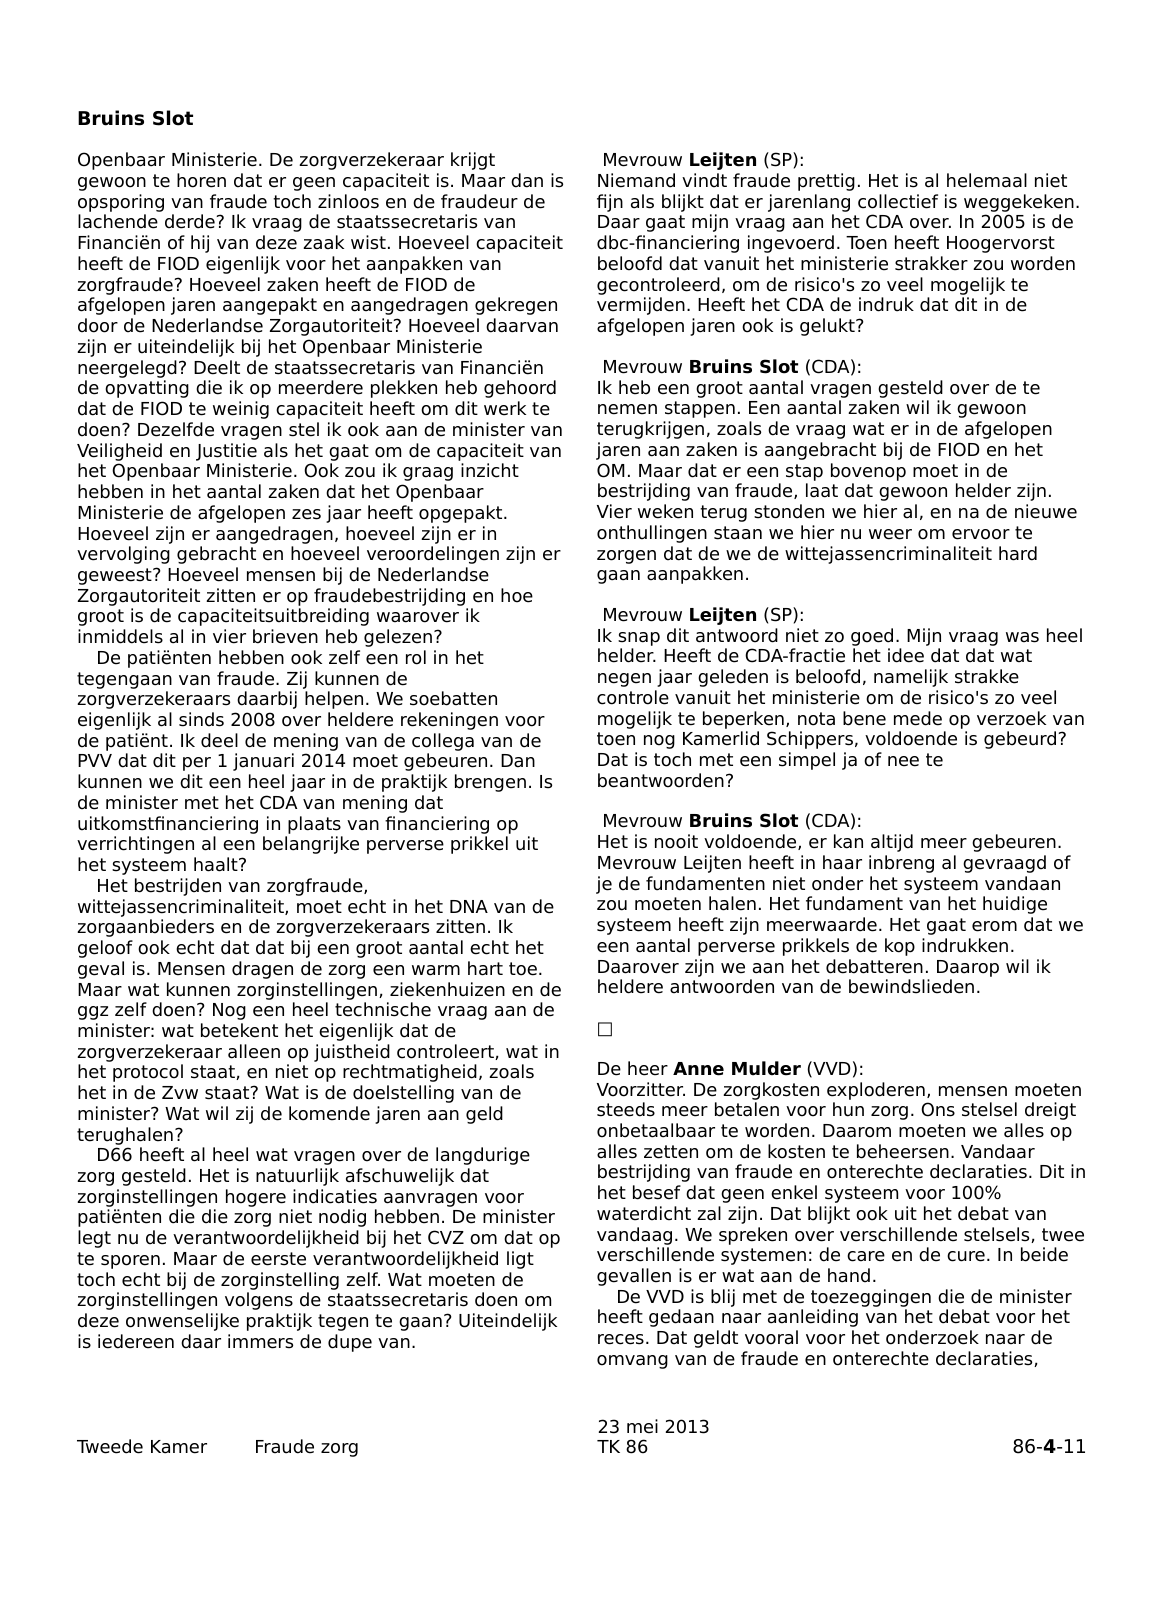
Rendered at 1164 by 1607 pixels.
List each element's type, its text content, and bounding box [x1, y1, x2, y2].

text Openbaar Ministerie. De zorgverzekeraar krijgt gewoon te horen dat er geen capaciteit is. Maar dan is opsporing van fraude toch zinloos en de fraudeur de lachende derde? Ik vraag de staatssecretaris van Financiën of hij van deze zaak wist. Hoeveel capaciteit heeft de FIOD eigenlijk voor het aanpakken van zorgfraude? Hoeveel zaken heeft de FIOD de afgelopen jaren aangepakt en aangedragen gekregen door de Nederlandse Zorgautoriteit? Hoeveel daarvan zijn er uiteindelijk bij het Openbaar Ministerie neergelegd? Deelt de staatssecretaris van Financiën de opvatting die ik op meerdere plekken heb gehoord dat de FIOD te weinig capaciteit heeft om dit werk te doen? Dezelfde vragen stel ik ook aan de minister van Veiligheid en Justitie als het gaat om de capaciteit van het Openbaar Ministerie. Ook zou ik graag inzicht hebben in het aantal zaken dat het Openbaar Ministerie de afgelopen zes jaar heeft opgepakt. Hoeveel zijn er aangedragen, hoeveel zijn er in vervolging gebracht en hoeveel veroordelingen zijn er geweest? Hoeveel mensen bij de Nederlandse Zorgautoriteit zitten er op fraudebestrijding en hoe groot is de capaciteitsuitbreiding waarover ik inmiddels al in vier brieven heb gelezen? [77, 150, 567, 648]
text D66 heeft al heel wat vragen over de langdurige zorg gesteld. Het is natuurlijk afschuwelijk dat zorginstellingen hogere indicaties aanvragen voor patiënten die die zorg niet nodig hebben. De minister legt nu de verantwoordelijkheid bij het CVZ om dat op te sporen. Maar de eerste verantwoordelijkheid ligt toch echt bij de zorginstelling zelf. Wat moeten de zorginstellingen volgens de staatssecretaris doen om deze onwenselijke praktijk tegen te gaan? Uiteindelijk is iedereen daar immers de dupe van. [77, 1145, 567, 1352]
text Mevrouw Leijten (SP): [596, 605, 1087, 626]
text Mevrouw Bruins Slot (CDA): [596, 811, 1087, 832]
text Het is nooit voldoende, er kan altijd meer gebeuren. Mevrouw Leijten heeft in haar inbreng al gevraagd of je de fundamenten niet onder het systeem vandaan zou moeten halen. Het fundament van het huidige systeem heeft zijn meerwaarde. Het gaat erom dat we een aantal perverse prikkels de kop indrukken. Daarover zijn we aan het debatteren. Daarop wil ik heldere antwoorden van de bewindslieden. [596, 832, 1087, 998]
text De heer Anne Mulder (VVD): [596, 1059, 1087, 1079]
text Mevrouw Bruins Slot (CDA): [596, 357, 1087, 377]
text Het bestrijden van zorgfraude, wittejassencriminaliteit, moet echt in het DNA van de zorgaanbieders en de zorgverzekeraars zitten. Ik geloof ook echt dat dat bij een groot aantal echt het geval is. Mensen dragen de zorg een warm hart toe. Maar wat kunnen zorginstellingen, ziekenhuizen en de ggz zelf doen? Nog een heel technische vraag aan de minister: wat betekent het eigenlijk dat de zorgverzekeraar alleen op juistheid controleert, wat in het protocol staat, en niet op rechtmatigheid, zoals het in de Zvw staat? Wat is de doelstelling van de minister? Wat wil zij de komende jaren aan geld terughalen? [77, 876, 567, 1145]
text Niemand vindt fraude prettig. Het is al helemaal niet fijn als blijkt dat er jarenlang collectief is weggekeken. Daar gaat mijn vraag aan het CDA over. In 2005 is de dbc-financiering ingevoerd. Toen heeft Hoogervorst beloofd dat vanuit het ministerie strakker zou worden gecontroleerd, om de risico's zo veel mogelijk te vermijden. Heeft het CDA de indruk dat dit in de afgelopen jaren ook is gelukt? [596, 171, 1087, 337]
text De patiënten hebben ook zelf een rol in het tegengaan van fraude. Zij kunnen de zorgverzekeraars daarbij helpen. We soebatten eigenlijk al sinds 2008 over heldere rekeningen voor de patiënt. Ik deel de mening van de collega van de PVV dat dit per 1 januari 2014 moet gebeuren. Dan kunnen we dit een heel jaar in de praktijk brengen. Is de minister met het CDA van mening dat uitkomstfinanciering in plaats van financiering op verrichtingen al een belangrijke perverse prikkel uit het systeem haalt? [77, 648, 567, 876]
text □ [596, 1018, 1087, 1039]
text De VVD is blij met de toezeggingen die de minister heeft gedaan naar aanleiding van het debat voor het reces. Dat geldt vooral voor het onderzoek naar de omvang van de fraude en onterechte declaraties, [596, 1287, 1087, 1369]
text Voorzitter. De zorgkosten exploderen, mensen moeten steeds meer betalen voor hun zorg. Ons stelsel dreigt onbetaalbaar te worden. Daarom moeten we alles op alles zetten om de kosten te beheersen. Vandaar bestrijding van fraude en onterechte declaraties. Dit in het besef dat geen enkel systeem voor 100% waterdicht zal zijn. Dat blijkt ook uit het debat van vandaag. We spreken over verschillende stelsels, twee verschillende systemen: de care en de cure. In beide gevallen is er wat aan de hand. [596, 1079, 1087, 1287]
text Ik heb een groot aantal vragen gesteld over de te nemen stappen. Een aantal zaken wil ik gewoon terugkrijgen, zoals de vraag wat er in de afgelopen jaren aan zaken is aangebracht bij de FIOD en het OM. Maar dat er een stap bovenop moet in de bestrijding van fraude, laat dat gewoon helder zijn. Vier weken terug stonden we hier al, en na de nieuwe onthullingen staan we hier nu weer om ervoor te zorgen dat de we de wittejassencriminaliteit hard gaan aanpakken. [596, 377, 1087, 585]
text Mevrouw Leijten (SP): [596, 150, 1087, 171]
text Ik snap dit antwoord niet zo goed. Mijn vraag was heel helder. Heeft de CDA-fractie het idee dat dat wat negen jaar geleden is beloofd, namelijk strakke controle vanuit het ministerie om de risico's zo veel mogelijk te beperken, nota bene mede op verzoek van toen nog Kamerlid Schippers, voldoende is gebeurd? Dat is toch met een simpel ja of nee te beantwoorden? [596, 626, 1087, 791]
